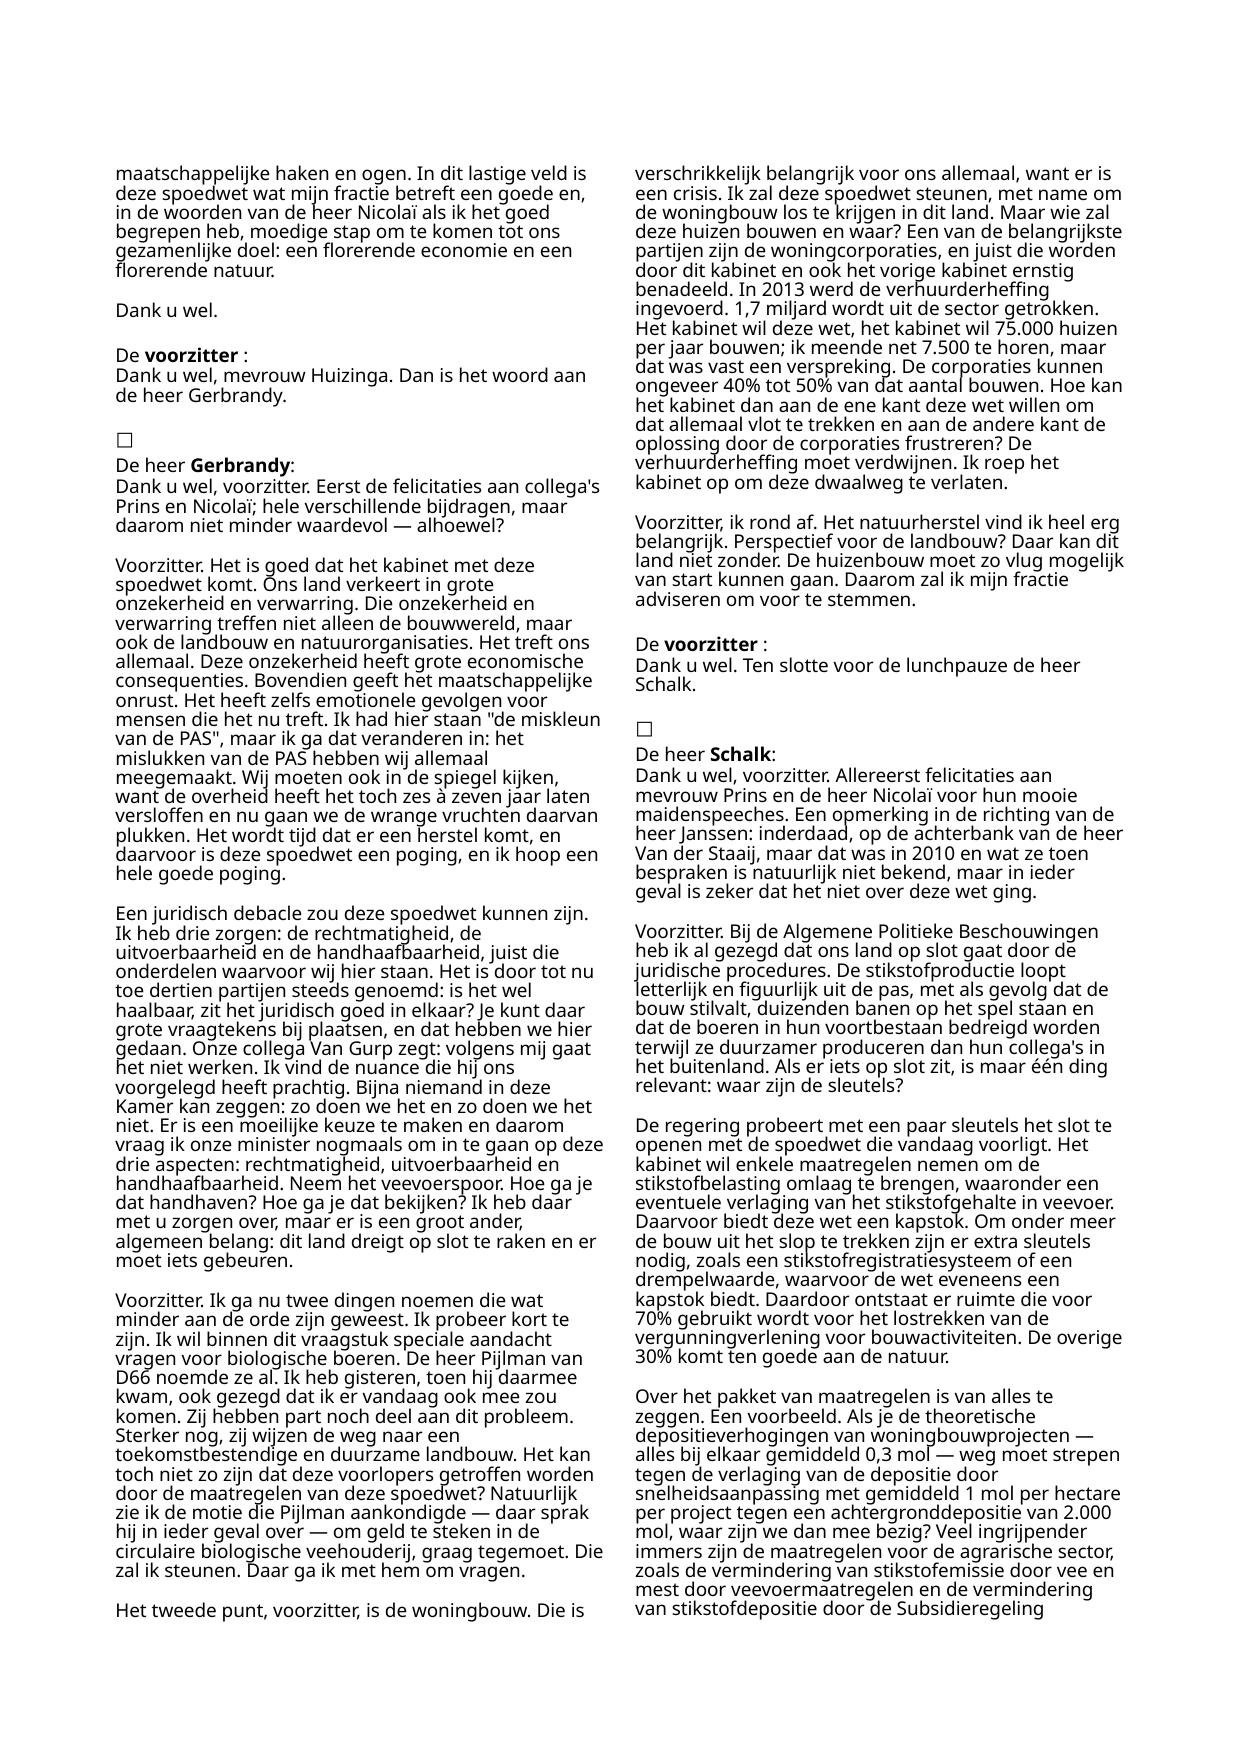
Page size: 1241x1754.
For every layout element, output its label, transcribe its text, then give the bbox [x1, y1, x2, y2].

text De voorzitter : [635, 631, 1125, 657]
text Dank u wel, voorzitter. Eerst de felicitaties aan collega's Prins en Nicolaï; hele verschillende bijdragen, maar daarom niet minder waardevol — alhoewel? [115, 478, 605, 536]
text ⬜ [115, 427, 605, 453]
text Voorzitter, ik rond af. Het natuurherstel vind ik heel erg belangrijk. Perspectief voor de landbouw? Daar kan dit land niet zonder. De huizenbouw moet zo vlug mogelijk van start kunnen gaan. Daarom zal ik mijn fractie adviseren om voor te stemmen. [635, 514, 1125, 610]
text ⬜ [635, 716, 1125, 742]
text De heer Schalk: [635, 742, 1125, 767]
text De regering probeert met een paar sleutels het slot te openen met de spoedwet die vandaag voorligt. Het kabinet wil enkele maatregelen nemen om de stikstofbelasting omlaag te brengen, waaronder een eventuele verlaging van het stikstofgehalte in veevoer. Daarvoor biedt deze wet een kapstok. Om onder meer de bouw uit het slop te trekken zijn er extra sleutels nodig, zoals een stikstofregistratiesysteem of een drempelwaarde, waarvoor de wet eveneens een kapstok biedt. Daardoor ontstaat er ruimte die voor 70% gebruikt wordt voor het lostrekken van de vergunningverlening voor bouwactiviteiten. De overige 30% komt ten goede aan de natuur. [635, 1117, 1125, 1368]
text Over het pakket van maatregelen is van alles te zeggen. Een voorbeeld. Als je de theoretische depositieverhogingen van woningbouwprojecten — alles bij elkaar gemiddeld 0,3 mol — weg moet strepen tegen de verlaging van de depositie door snelheidsaanpassing met gemiddeld 1 mol per hectare per project tegen een achtergronddepositie van 2.000 mol, waar zijn we dan mee bezig? Veel ingrijpender immers zijn de maatregelen voor de agrarische sector, zoals de vermindering van stikstofemissie door vee en mest door veevoermaatregelen en de vermindering van stikstofdepositie door de Subsidieregeling [635, 1388, 1125, 1620]
text Dank u wel. [115, 302, 605, 321]
text Voorzitter. Het is goed dat het kabinet met deze spoedwet komt. Ons land verkeert in grote onzekerheid en verwarring. Die onzekerheid en verwarring treffen niet alleen de bouwwereld, maar ook de landbouw en natuurorganisaties. Het treft ons allemaal. Deze onzekerheid heeft grote economische consequenties. Bovendien geeft het maatschappelijke onrust. Het heeft zelfs emotionele gevolgen voor mensen die het nu treft. Ik had hier staan "de miskleun van de PAS", maar ik ga dat veranderen in: het mislukken van de PAS hebben wij allemaal meegemaakt. Wij moeten ook in de spiegel kijken, want de overheid heeft het toch zes à zeven jaar laten versloffen en nu gaan we de wrange vruchten daarvan plukken. Het wordt tijd dat er een herstel komt, en daarvoor is deze spoedwet een poging, en ik hoop een hele goede poging. [115, 557, 605, 884]
text Dank u wel, voorzitter. Allereerst felicitaties aan mevrouw Prins en de heer Nicolaï voor hun mooie maidenspeeches. Een opmerking in de richting van de heer Janssen: inderdaad, op de achterbank van de heer Van der Staaij, maar dat was in 2010 en wat ze toen bespraken is natuurlijk niet bekend, maar in ieder geval is zeker dat het niet over deze wet ging. [635, 767, 1125, 902]
text Een juridisch debacle zou deze spoedwet kunnen zijn. Ik heb drie zorgen: de rechtmatigheid, de uitvoerbaarheid en de handhaafbaarheid, juist die onderdelen waarvoor wij hier staan. Het is door tot nu toe dertien partijen steeds genoemd: is het wel haalbaar, zit het juridisch goed in elkaar? Je kunt daar grote vraagtekens bij plaatsen, en dat hebben we hier gedaan. Onze collega Van Gurp zegt: volgens mij gaat het niet werken. Ik vind de nuance die hij ons voorgelegd heeft prachtig. Bijna niemand in deze Kamer kan zeggen: zo doen we het en zo doen we het niet. Er is een moeilijke keuze te maken en daarom vraag ik onze minister nogmaals om in te gaan op deze drie aspecten: rechtmatigheid, uitvoerbaarheid en handhaafbaarheid. Neem het veevoerspoor. Hoe ga je dat handhaven? Hoe ga je dat bekijken? Ik heb daar met u zorgen over, maar er is een groot ander, algemeen belang: dit land dreigt op slot te raken en er moet iets gebeuren. [115, 905, 605, 1271]
text Voorzitter. Bij de Algemene Politieke Beschouwingen heb ik al gezegd dat ons land op slot gaat door de juridische procedures. De stikstofproductie loopt letterlijk en figuurlijk uit de pas, met als gevolg dat de bouw stilvalt, duizenden banen op het spel staan en dat de boeren in hun voortbestaan bedreigd worden terwijl ze duurzamer produceren dan hun collega's in het buitenland. Als er iets op slot zit, is maar één ding relevant: waar zijn de sleutels? [635, 923, 1125, 1096]
text De heer Gerbrandy: [115, 453, 605, 478]
text De voorzitter : [115, 342, 605, 367]
text Dank u wel. Ten slotte voor de lunchpauze de heer Schalk. [635, 657, 1125, 695]
text maatschappelijke haken en ogen. In dit lastige veld is deze spoedwet wat mijn fractie betreft een goede en, in de woorden van de heer Nicolaï als ik het goed begrepen heb, moedige stap om te komen tot ons gezamenlijke doel: een florerende economie en een florerende natuur. [115, 165, 605, 281]
text Voorzitter. Ik ga nu twee dingen noemen die wat minder aan de orde zijn geweest. Ik probeer kort te zijn. Ik wil binnen dit vraagstuk speciale aandacht vragen voor biologische boeren. De heer Pijlman van D66 noemde ze al. Ik heb gisteren, toen hij daarmee kwam, ook gezegd dat ik er vandaag ook mee zou komen. Zij hebben part noch deel aan dit probleem. Sterker nog, zij wijzen de weg naar een toekomstbestendige en duurzame landbouw. Het kan toch niet zo zijn dat deze voorlopers getroffen worden door de maatregelen van deze spoedwet? Natuurlijk zie ik de motie die Pijlman aankondigde — daar sprak hij in ieder geval over — om geld te steken in de circulaire biologische veehouderij, graag tegemoet. Die zal ik steunen. Daar ga ik met hem om vragen. [115, 1292, 605, 1581]
text Het tweede punt, voorzitter, is de woningbouw. Die is [115, 1602, 605, 1621]
text verschrikkelijk belangrijk voor ons allemaal, want er is een crisis. Ik zal deze spoedwet steunen, met name om de woningbouw los te krijgen in dit land. Maar wie zal deze huizen bouwen en waar? Een van de belangrijkste partijen zijn de woningcorporaties, en juist die worden door dit kabinet en ook het vorige kabinet ernstig benadeeld. In 2013 werd de verhuurderheffing ingevoerd. 1,7 miljard wordt uit de sector getrokken. Het kabinet wil deze wet, het kabinet wil 75.000 huizen per jaar bouwen; ik meende net 7.500 te horen, maar dat was vast een verspreking. De corporaties kunnen ongeveer 40% tot 50% van dat aantal bouwen. Hoe kan het kabinet dan aan de ene kant deze wet willen om dat allemaal vlot te trekken en aan de andere kant de oplossing door de corporaties frustreren? De verhuurderheffing moet verdwijnen. Ik roep het kabinet op om deze dwaalweg te verlaten. [635, 165, 1125, 493]
text Dank u wel, mevrouw Huizinga. Dan is het woord aan de heer Gerbrandy. [115, 367, 605, 406]
